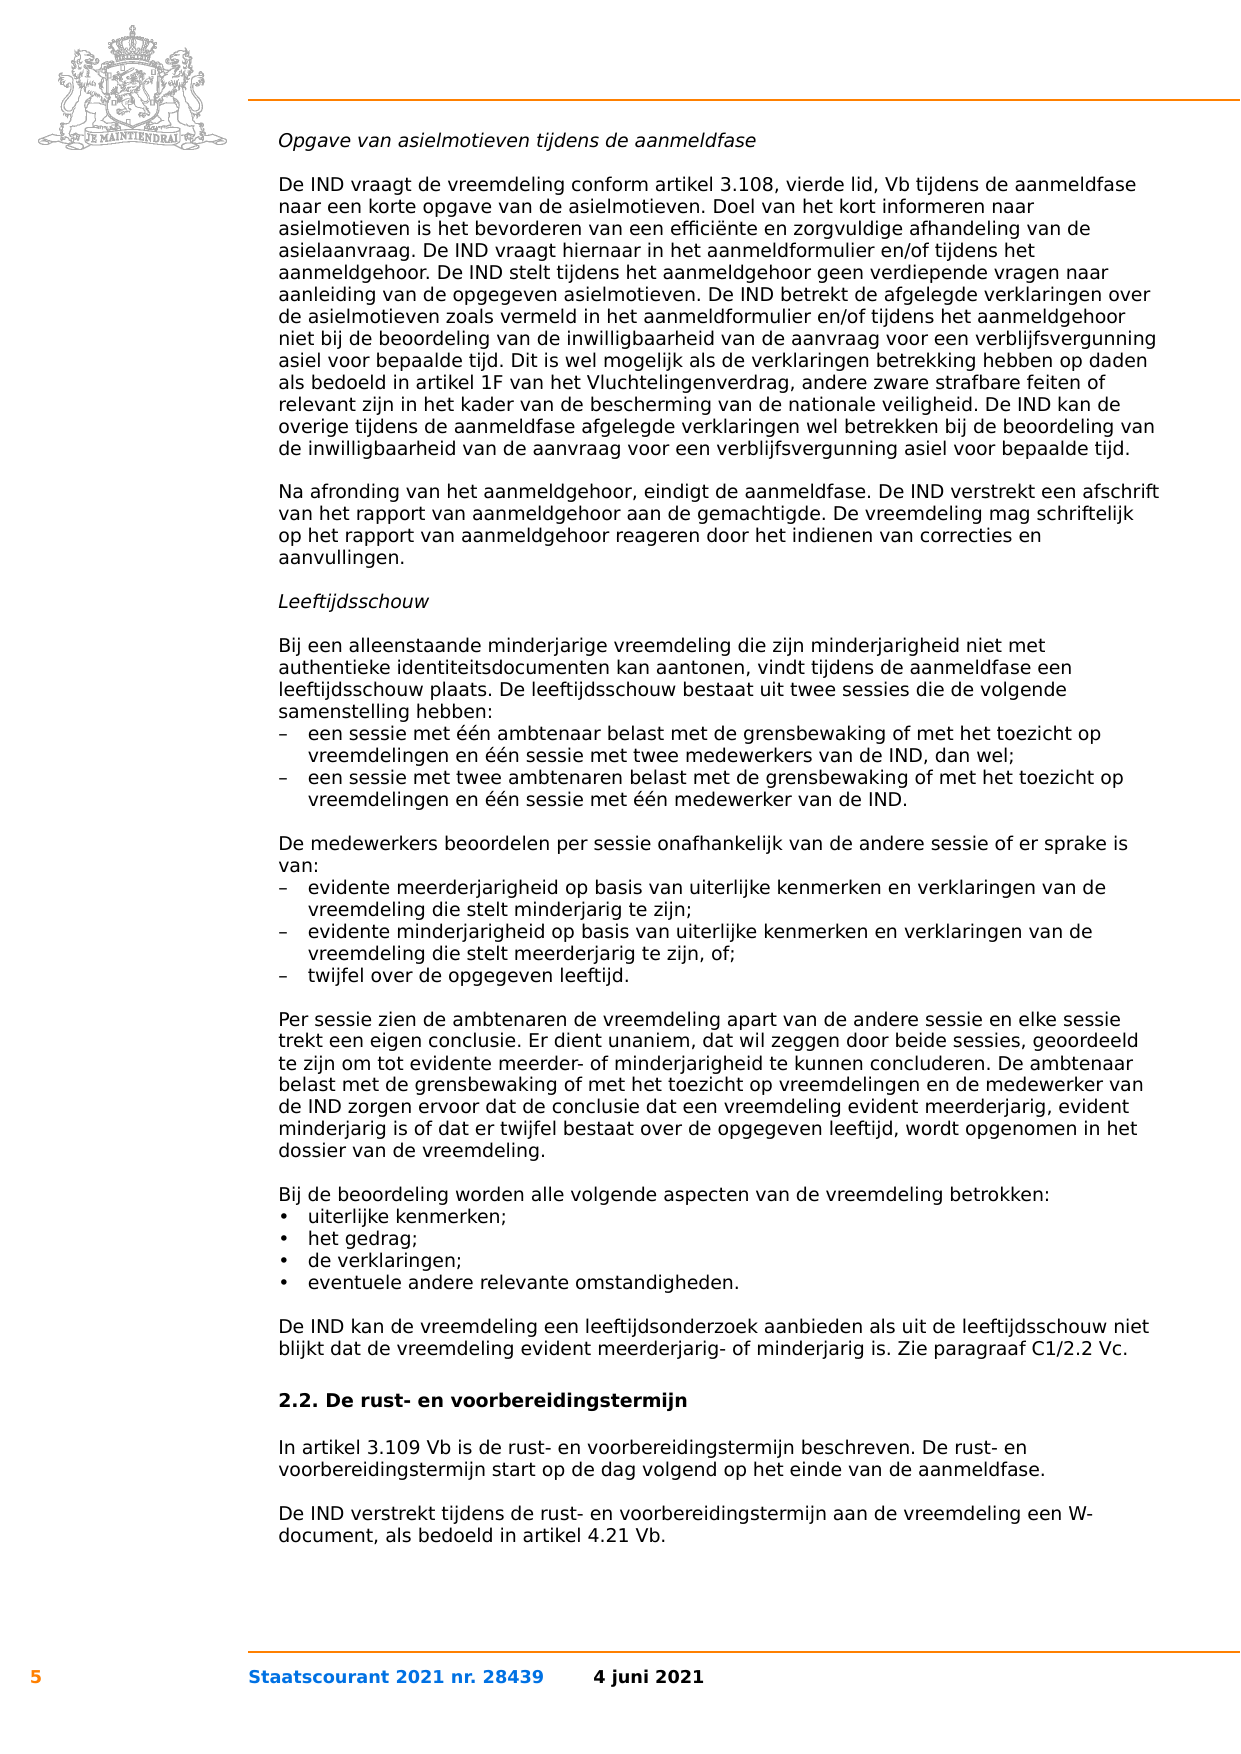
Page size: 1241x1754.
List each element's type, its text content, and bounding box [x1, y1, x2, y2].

subtitle Leeftijdsschouw [278, 591, 1163, 613]
text Per sessie zien de ambtenaren de vreemdeling apart van de andere sessie en elke sessie trekt een eigen conclusie. Er dient unaniem, dat wil zeggen door beide sessies, geoordeeld te zijn om tot evidente meerder- of minderjarigheid te kunnen concluderen. De ambtenaar belast met de grensbewaking of met het toezicht op vreemdelingen en de medewerker van de IND zorgen ervoor dat de conclusie dat een vreemdeling evident meerderjarig, evident minderjarig is of dat er twijfel bestaat over de opgegeven leeftijd, wordt opgenomen in het dossier van de vreemdeling. [278, 1008, 1163, 1162]
text • uiterlijke kenmerken; [278, 1206, 1163, 1228]
text De medewerkers beoordelen per sessie onafhankelijk van de andere sessie of er sprake is van: [278, 833, 1163, 877]
text Na afronding van het aanmeldgehoor, eindigt de aanmeldfase. De IND verstrekt een afschrift van het rapport van aanmeldgehoor aan de gemachtigde. De vreemdeling mag schriftelijk op het rapport van aanmeldgehoor reageren door het indienen van correcties en aanvullingen. [278, 481, 1163, 569]
text – twijfel over de opgegeven leeftijd. [278, 964, 1163, 987]
text Bij de beoordeling worden alle volgende aspecten van de vreemdeling betrokken: [278, 1184, 1163, 1206]
text • eventuele andere relevante omstandigheden. [278, 1272, 1163, 1294]
text De IND vraagt de vreemdeling conform artikel 3.108, vierde lid, Vb tijdens de aanmeldfase naar een korte opgave van de asielmotieven. Doel van het kort informeren naar asielmotieven is het bevorderen van een efficiënte en zorgvuldige afhandeling van de asielaanvraag. De IND vraagt hiernaar in het aanmeldformulier en/of tijdens het aanmeldgehoor. De IND stelt tijdens het aanmeldgehoor geen verdiepende vragen naar aanleiding van de opgegeven asielmotieven. De IND betrekt de afgelegde verklaringen over de asielmotieven zoals vermeld in het aanmeldformulier en/of tijdens het aanmeldgehoor niet bij de beoordeling van de inwilligbaarheid van de aanvraag voor een verblijfsvergunning asiel voor bepaalde tijd. Dit is wel mogelijk als de verklaringen betrekking hebben op daden als bedoeld in artikel 1F van het Vluchtelingenverdrag, andere zware strafbare feiten of relevant zijn in het kader van de bescherming van de nationale veiligheid. De IND kan de overige tijdens de aanmeldfase afgelegde verklaringen wel betrekken bij de beoordeling van de inwilligbaarheid van de aanvraag voor een verblijfsvergunning asiel voor bepaalde tijd. [278, 174, 1163, 459]
text De IND verstrekt tijdens de rust- en voorbereidingstermijn aan de vreemdeling een W-document, als bedoeld in artikel 4.21 Vb. [278, 1503, 1163, 1547]
subtitle 2.2. De rust- en voorbereidingstermijn [278, 1390, 1163, 1412]
text • het gedrag; [278, 1228, 1163, 1250]
text De IND kan de vreemdeling een leeftijdsonderzoek aanbieden als uit de leeftijdsschouw niet blijkt dat de vreemdeling evident meerderjarig- of minderjarig is. Zie paragraaf C1/2.2 Vc. [278, 1316, 1163, 1360]
picture [38, 25, 227, 150]
text In artikel 3.109 Vb is de rust- en voorbereidingstermijn beschreven. De rust- en voorbereidingstermijn start op de dag volgend op het einde van de aanmeldfase. [278, 1437, 1163, 1481]
text – evidente minderjarigheid op basis van uiterlijke kenmerken en verklaringen van de vreemdeling die stelt meerderjarig te zijn, of; [278, 921, 1163, 964]
text Bij een alleenstaande minderjarige vreemdeling die zijn minderjarigheid niet met authentieke identiteitsdocumenten kan aantonen, vindt tijdens de aanmeldfase een leeftijdsschouw plaats. De leeftijdsschouw bestaat uit twee sessies die de volgende samenstelling hebben: [278, 635, 1163, 723]
text – evidente meerderjarigheid op basis van uiterlijke kenmerken en verklaringen van de vreemdeling die stelt minderjarig te zijn; [278, 877, 1163, 921]
text – een sessie met één ambtenaar belast met de grensbewaking of met het toezicht op vreemdelingen en één sessie met twee medewerkers van de IND, dan wel; [278, 723, 1163, 767]
subtitle Opgave van asielmotieven tijdens de aanmeldfase [278, 130, 1163, 152]
text – een sessie met twee ambtenaren belast met de grensbewaking of met het toezicht op vreemdelingen en één sessie met één medewerker van de IND. [278, 767, 1163, 811]
text • de verklaringen; [278, 1250, 1163, 1272]
